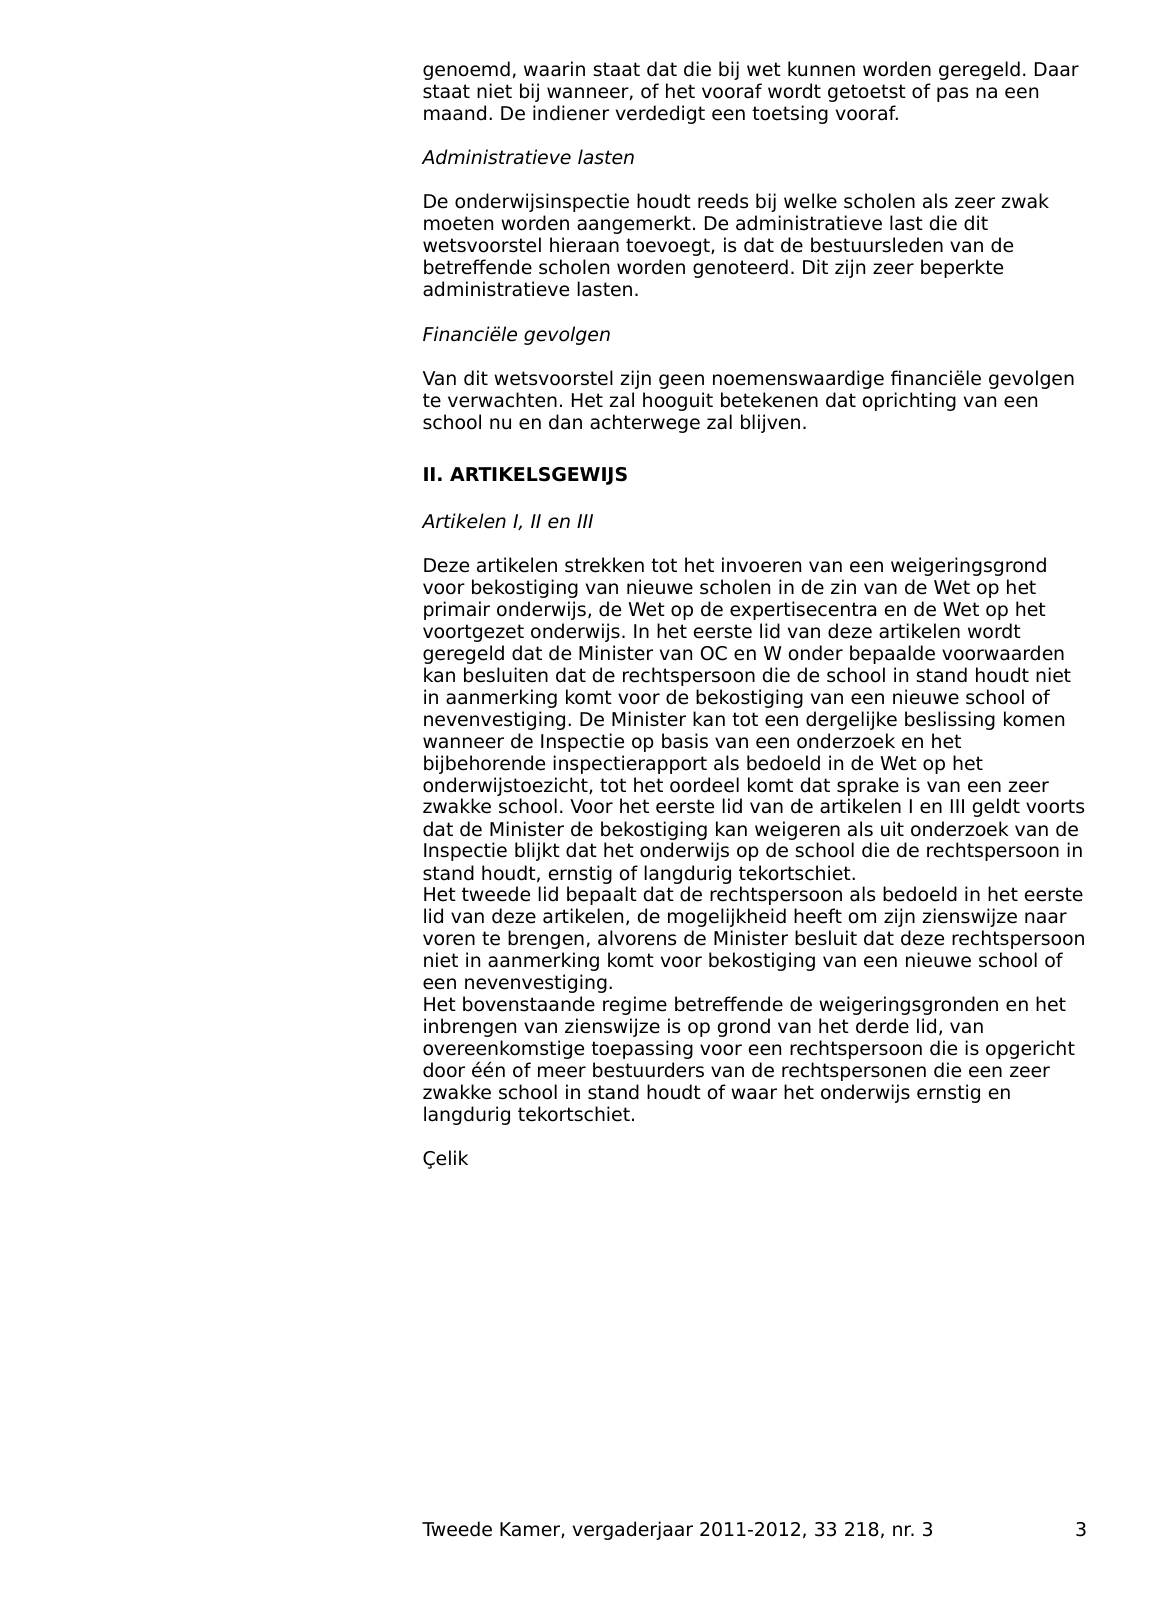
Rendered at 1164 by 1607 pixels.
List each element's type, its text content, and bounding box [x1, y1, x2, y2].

text De onderwijsinspectie houdt reeds bij welke scholen als zeer zwak moeten worden aangemerkt. De administratieve last die dit wetsvoorstel hieraan toevoegt, is dat de bestuursleden van de betreffende scholen worden genoteerd. Dit zijn zeer beperkte administratieve lasten. [422, 191, 1087, 301]
subtitle II. ARTIKELSGEWIJS [422, 463, 1087, 486]
subtitle Financiële gevolgen [422, 323, 1087, 345]
text Çelik [422, 1148, 1087, 1170]
subtitle Administratieve lasten [422, 147, 1087, 169]
text Van dit wetsvoorstel zijn geen noemenswaardige financiële gevolgen te verwachten. Het zal hooguit betekenen dat oprichting van een school nu en dan achterwege zal blijven. [422, 368, 1087, 433]
text Het bovenstaande regime betreffende de weigeringsgronden en het inbrengen van zienswijze is op grond van het derde lid, van overeenkomstige toepassing voor een rechtspersoon die is opgericht door één of meer bestuurders van de rechtspersonen die een zeer zwakke school in stand houdt of waar het onderwijs ernstig en langdurig tekortschiet. [422, 994, 1087, 1126]
text Deze artikelen strekken tot het invoeren van een weigeringsgrond voor bekostiging van nieuwe scholen in de zin van de Wet op het primair onderwijs, de Wet op de expertisecentra en de Wet op het voortgezet onderwijs. In het eerste lid van deze artikelen wordt geregeld dat de Minister van OC en W onder bepaalde voorwaarden kan besluiten dat de rechtspersoon die de school in stand houdt niet in aanmerking komt voor de bekostiging van een nieuwe school of nevenvestiging. De Minister kan tot een dergelijke beslissing komen wanneer de Inspectie op basis van een onderzoek en het bijbehorende inspectierapport als bedoeld in de Wet op het onderwijstoezicht, tot het oordeel komt dat sprake is van een zeer zwakke school. Voor het eerste lid van de artikelen I en III geldt voorts dat de Minister de bekostiging kan weigeren als uit onderzoek van de Inspectie blijkt dat het onderwijs op de school die de rechtspersoon in stand houdt, ernstig of langdurig tekortschiet. [422, 555, 1087, 884]
subtitle Artikelen I, II en III [422, 511, 1087, 532]
text Het tweede lid bepaalt dat de rechtspersoon als bedoeld in het eerste lid van deze artikelen, de mogelijkheid heeft om zijn zienswijze naar voren te brengen, alvorens de Minister besluit dat deze rechtspersoon niet in aanmerking komt voor bekostiging van een nieuwe school of een nevenvestiging. [422, 884, 1087, 994]
text genoemd, waarin staat dat die bij wet kunnen worden geregeld. Daar staat niet bij wanneer, of het vooraf wordt getoetst of pas na een maand. De indiener verdedigt een toetsing vooraf. [422, 59, 1087, 125]
